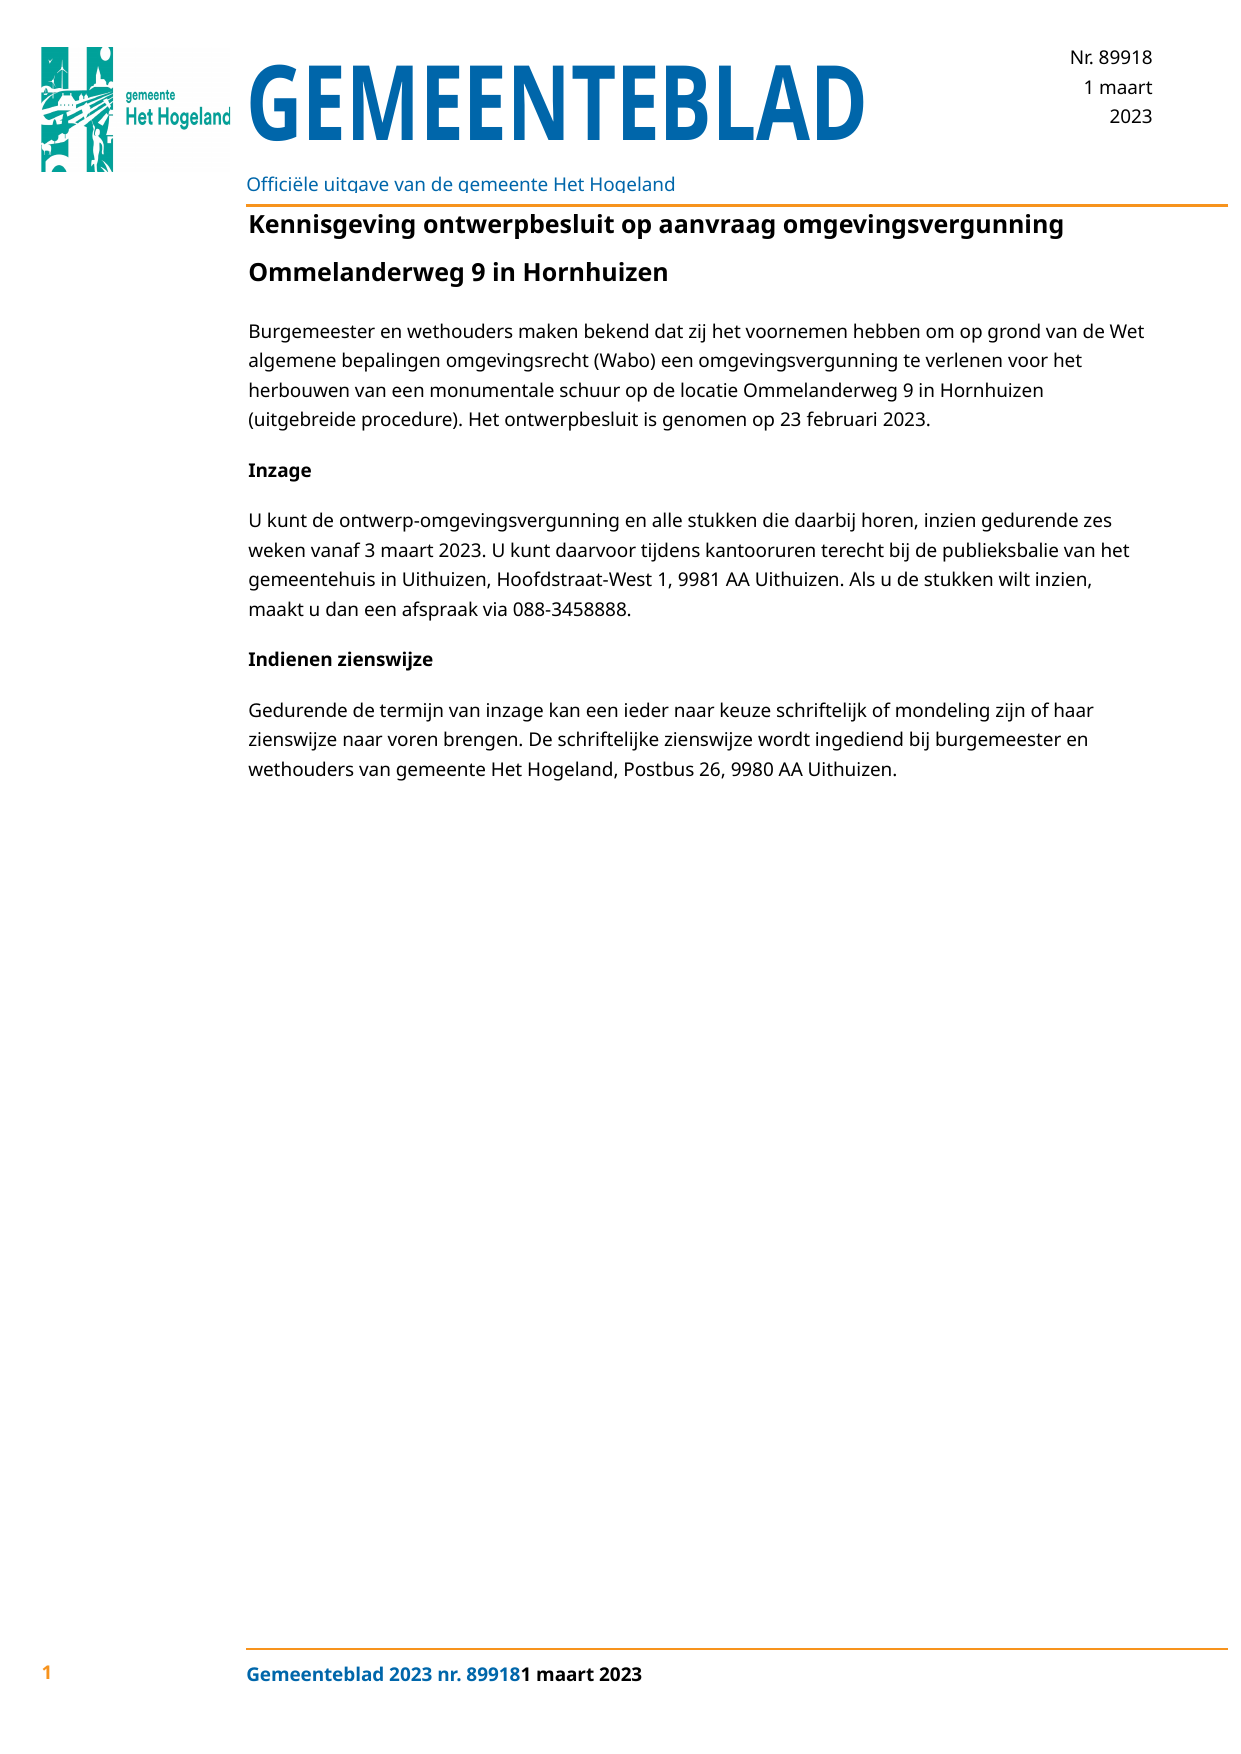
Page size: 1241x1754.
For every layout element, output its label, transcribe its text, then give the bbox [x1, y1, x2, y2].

picture [41, 47, 231, 172]
text Burgemeester en wethouders maken bekend dat zij het voornemen hebben om op grond van de Wet algemene bepalingen omgevingsrecht (Wabo) een omgevingsvergunning te verlenen voor het herbouwen van een monumentale schuur op de locatie Ommelanderweg 9 in Hornhuizen (uitgebreide procedure). Het ontwerpbesluit is genomen op 23 februari 2023. [248, 318, 1152, 432]
text Kennisgeving ontwerpbesluit op aanvraag omgevingsvergunning Ommelanderweg 9 in Hornhuizen [248, 207, 1152, 288]
text Inzage [248, 457, 1152, 483]
text Gedurende de termijn van inzage kan een ieder naar keuze schriftelijk of mondeling zijn of haar zienswijze naar voren brengen. De schriftelijke zienswijze wordt ingediend bij burgemeester en wethouders van gemeente Het Hogeland, Postbus 26, 9980 AA Uithuizen. [248, 697, 1152, 782]
text U kunt de ontwerp-omgevingsvergunning en alle stukken die daarbij horen, inzien gedurende zes weken vanaf 3 maart 2023. U kunt daarvoor tijdens kantooruren terecht bij de publieksbalie van het gemeentehuis in Uithuizen, Hoofdstraat-West 1, 9981 AA Uithuizen. Als u de stukken wilt inzien, maakt u dan een afspraak via 088-3458888. [248, 507, 1152, 622]
text Indienen zienswijze [248, 647, 1152, 672]
